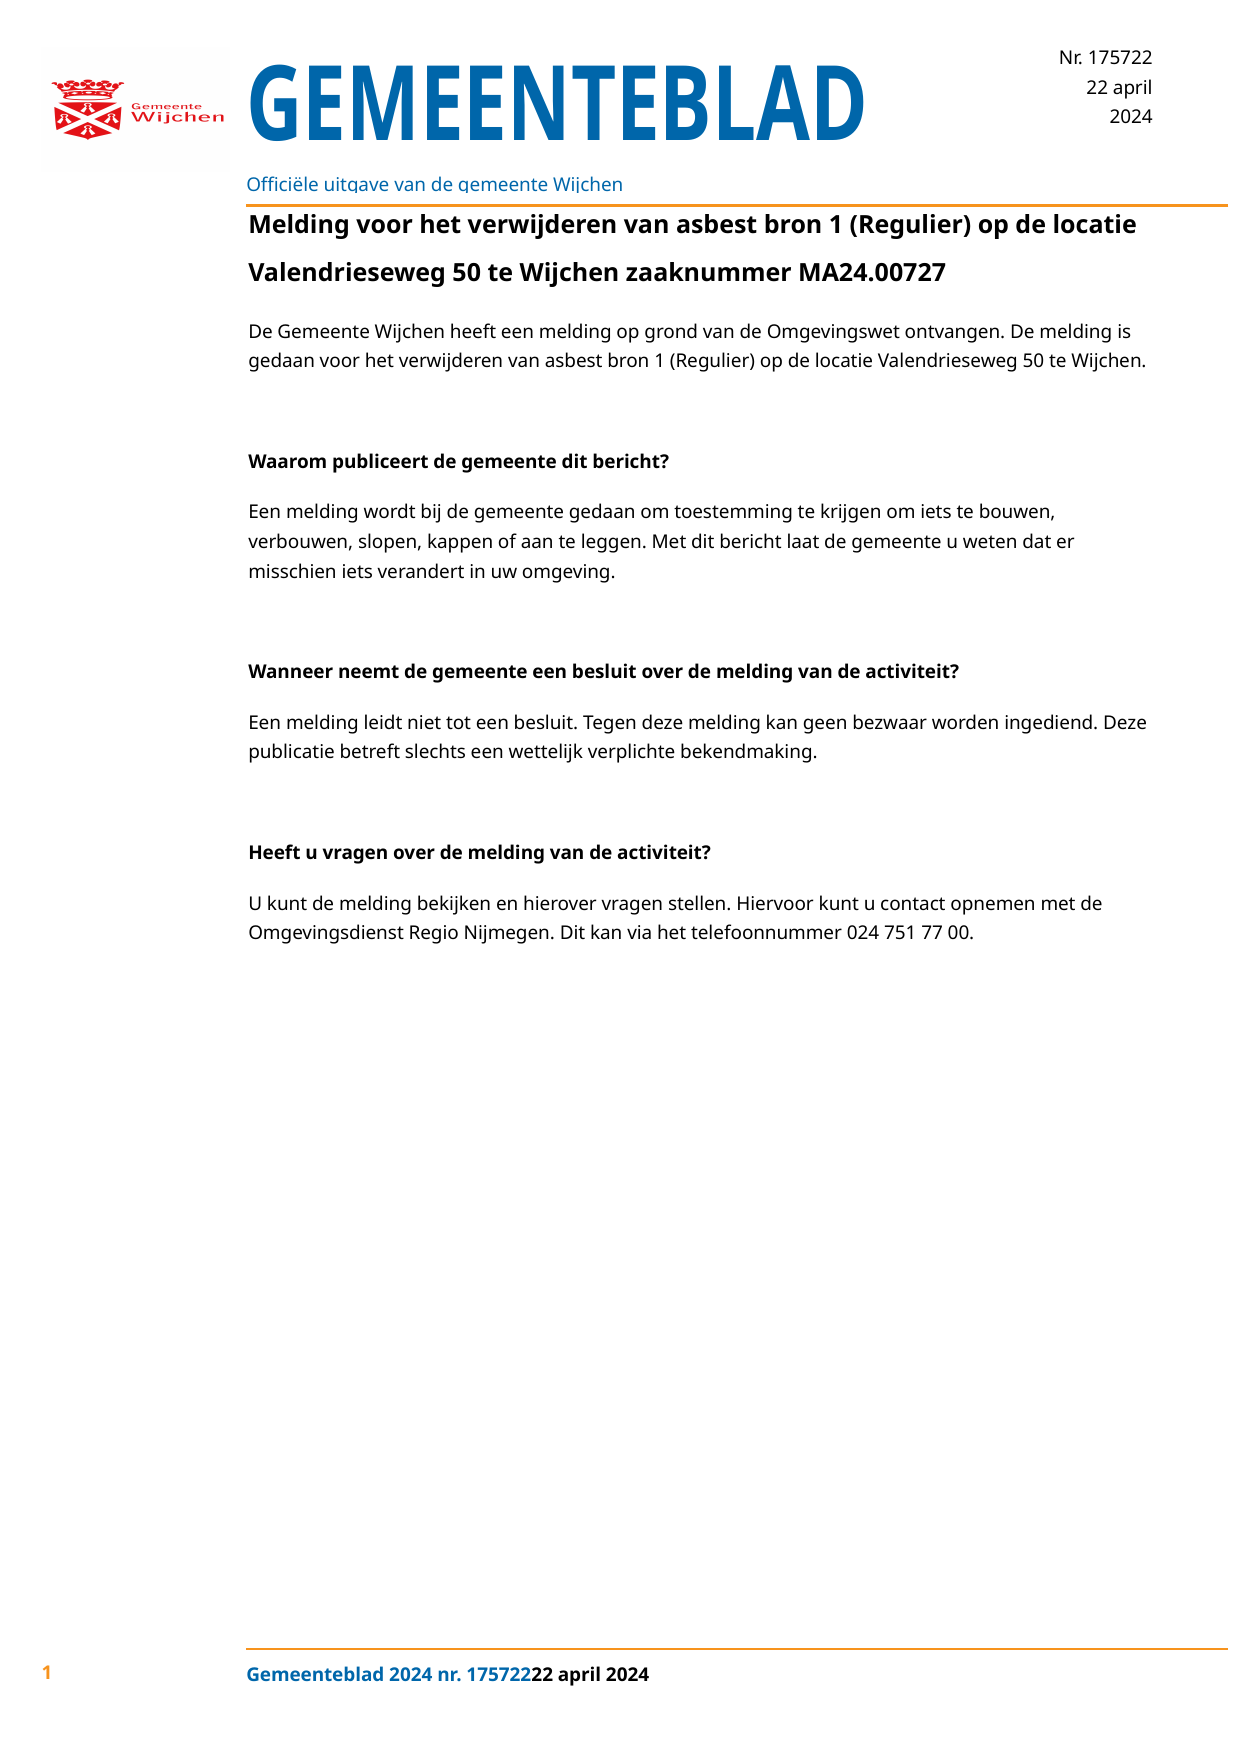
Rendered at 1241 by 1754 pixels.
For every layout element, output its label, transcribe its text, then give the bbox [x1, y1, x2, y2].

text Melding voor het verwijderen van asbest bron 1 (Regulier) op de locatie Valendrieseweg 50 te Wijchen zaaknummer MA24.00727 [248, 207, 1152, 288]
text U kunt de melding bekijken en hierover vragen stellen. Hiervoor kunt u contact opnemen met de Omgevingsdienst Regio Nijmegen. Dit kan via het telefoonnummer 024 751 77 00. [248, 890, 1152, 945]
text De Gemeente Wijchen heeft een melding op grond van de Omgevingswet ontvangen. De melding is gedaan voor het verwijderen van asbest bron 1 (Regulier) op de locatie Valendrieseweg 50 te Wijchen. [248, 318, 1152, 373]
picture [41, 47, 231, 172]
text Wanneer neemt de gemeente een besluit over de melding van de activiteit? [248, 659, 1152, 684]
text Heeft u vragen over de melding van de activiteit? [248, 839, 1152, 865]
text Waarom publiceert de gemeente dit bericht? [248, 448, 1152, 474]
text Een melding wordt bij de gemeente gedaan om toestemming te krijgen om iets te bouwen, verbouwen, slopen, kappen of aan te leggen. Met dit bericht laat de gemeente u weten dat er misschien iets verandert in uw omgeving. [248, 499, 1152, 584]
text Een melding leidt niet tot een besluit. Tegen deze melding kan geen bezwaar worden ingediend. Deze publicatie betreft slechts een wettelijk verplichte bekendmaking. [248, 709, 1152, 764]
